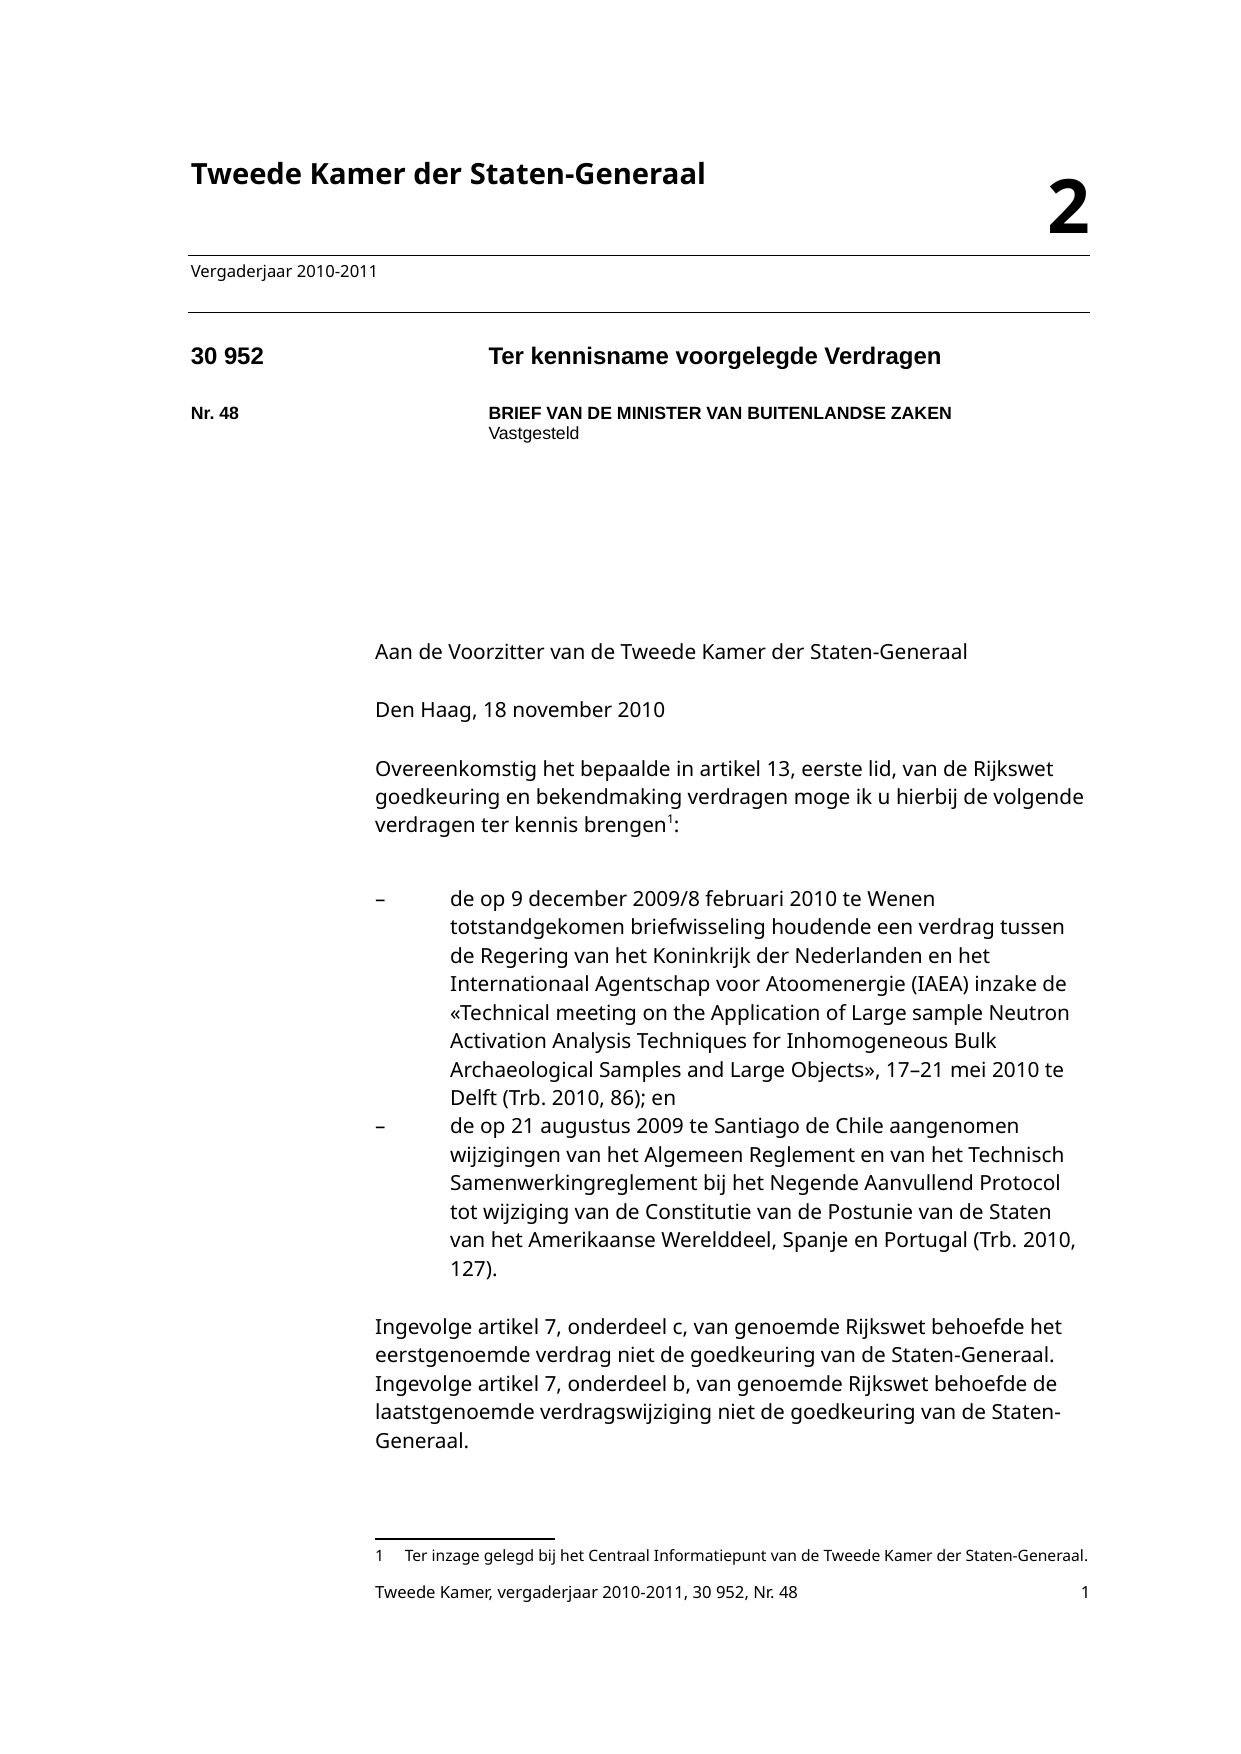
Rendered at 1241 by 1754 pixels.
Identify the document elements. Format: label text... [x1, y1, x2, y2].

table_cell [188, 313, 485, 339]
table_cell [485, 313, 1090, 339]
table_cell BRIEF VAN DE MINISTER VAN BUITENLANDSE ZAKEN Vastgesteld [485, 399, 1090, 518]
table_cell [485, 256, 1090, 312]
text Ingevolge artikel 7, onderdeel c, van genoemde Rijkswet behoefde het eerstgenoemde verdrag niet de goedkeuring van de Staten-Generaal. [375, 1312, 1090, 1369]
text Ingevolge artikel 7, onderdeel b, van genoemde Rijkswet behoefde de laatstgenoemde verdragswijziging niet de goedkeuring van de Staten-Generaal. [375, 1369, 1090, 1454]
table_header 2 [910, 150, 1090, 255]
table_header Tweede Kamer der Staten-Generaal [188, 150, 909, 255]
text Overeenkomstig het bepaalde in artikel 13, eerste lid, van de Rijkswet goedkeuring en bekendmaking verdragen moge ik u hierbij de volgende verdragen ter kennis brengen: [375, 754, 1090, 839]
text Aan de Voorzitter van de Tweede Kamer der Staten-Generaal [375, 637, 1090, 665]
list de op 21 augustus 2009 te Santiago de Chile aangenomen wijzigingen van het Algemeen Reglement en van het Technisch Samenwerkingreglement bij het Negende Aanvullend Protocol tot wijziging van de Constitutie van de Postunie van de Staten van het Amerikaanse Werelddeel, Spanje en Portugal (Trb. 2010, 127). [375, 1112, 1090, 1282]
table_cell Ter kennisname voorgelegde Verdragen [485, 339, 1090, 399]
table_cell Nr. 48 [188, 399, 485, 518]
list de op 9 december 2009/8 februari 2010 te Wenen totstandgekomen briefwisseling houdende een verdrag tussen de Regering van het Koninkrijk der Nederlanden en het Internationaal Agentschap voor Atoomenergie (IAEA) inzake de «Technical meeting on the Application of Large sample Neutron Activation Analysis Techniques for Inhomogeneous Bulk Archaeological Samples and Large Objects», 17–21 mei 2010 te Delft (Trb. 2010, 86); en [375, 884, 1090, 1112]
text Den Haag, 18 november 2010 [375, 695, 1090, 724]
table_cell 30 952 [188, 339, 485, 399]
text Ter inzage gelegd bij het Centraal Informatiepunt van de Tweede Kamer der Staten-Generaal. [375, 1509, 1090, 1566]
table_cell Vergaderjaar 2010-2011 [188, 256, 485, 312]
